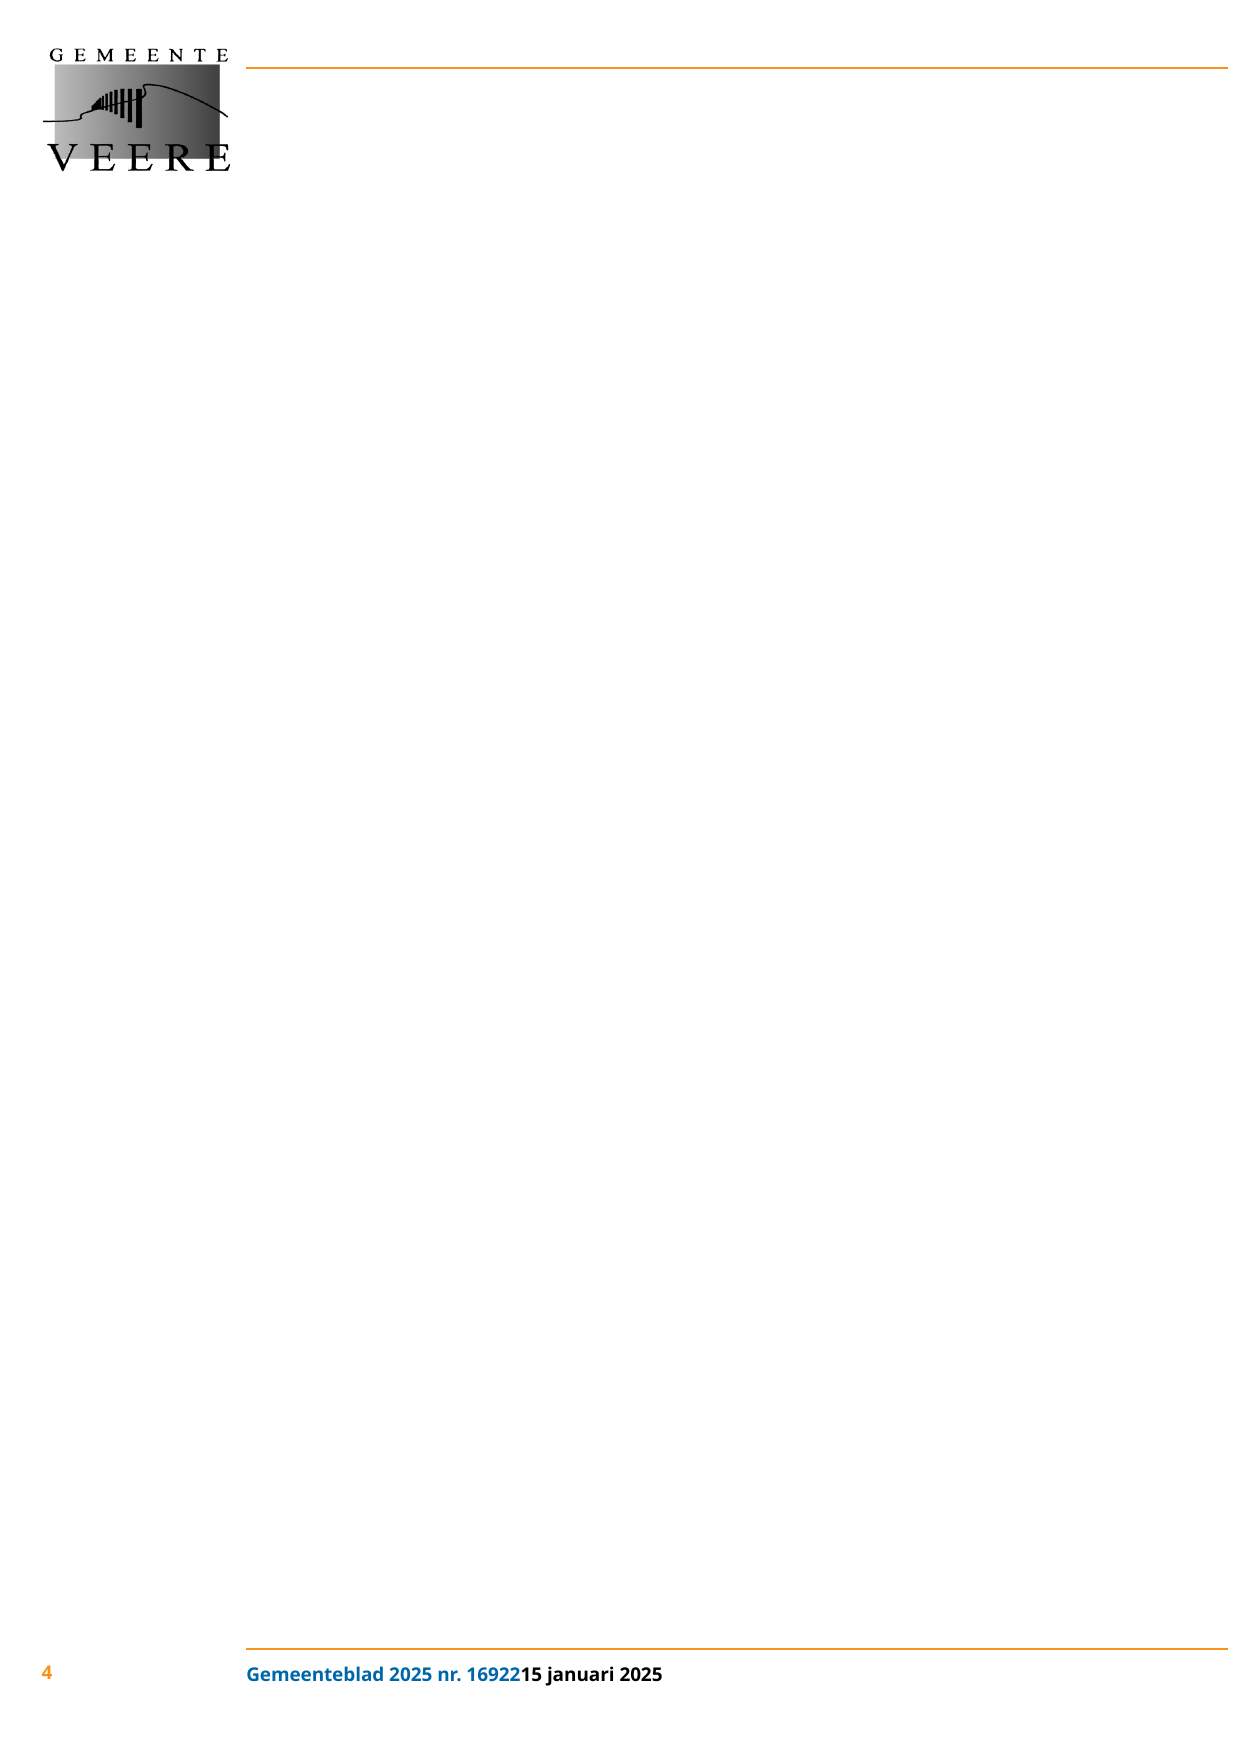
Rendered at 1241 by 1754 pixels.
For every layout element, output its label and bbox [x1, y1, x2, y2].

picture [41, 47, 231, 172]
